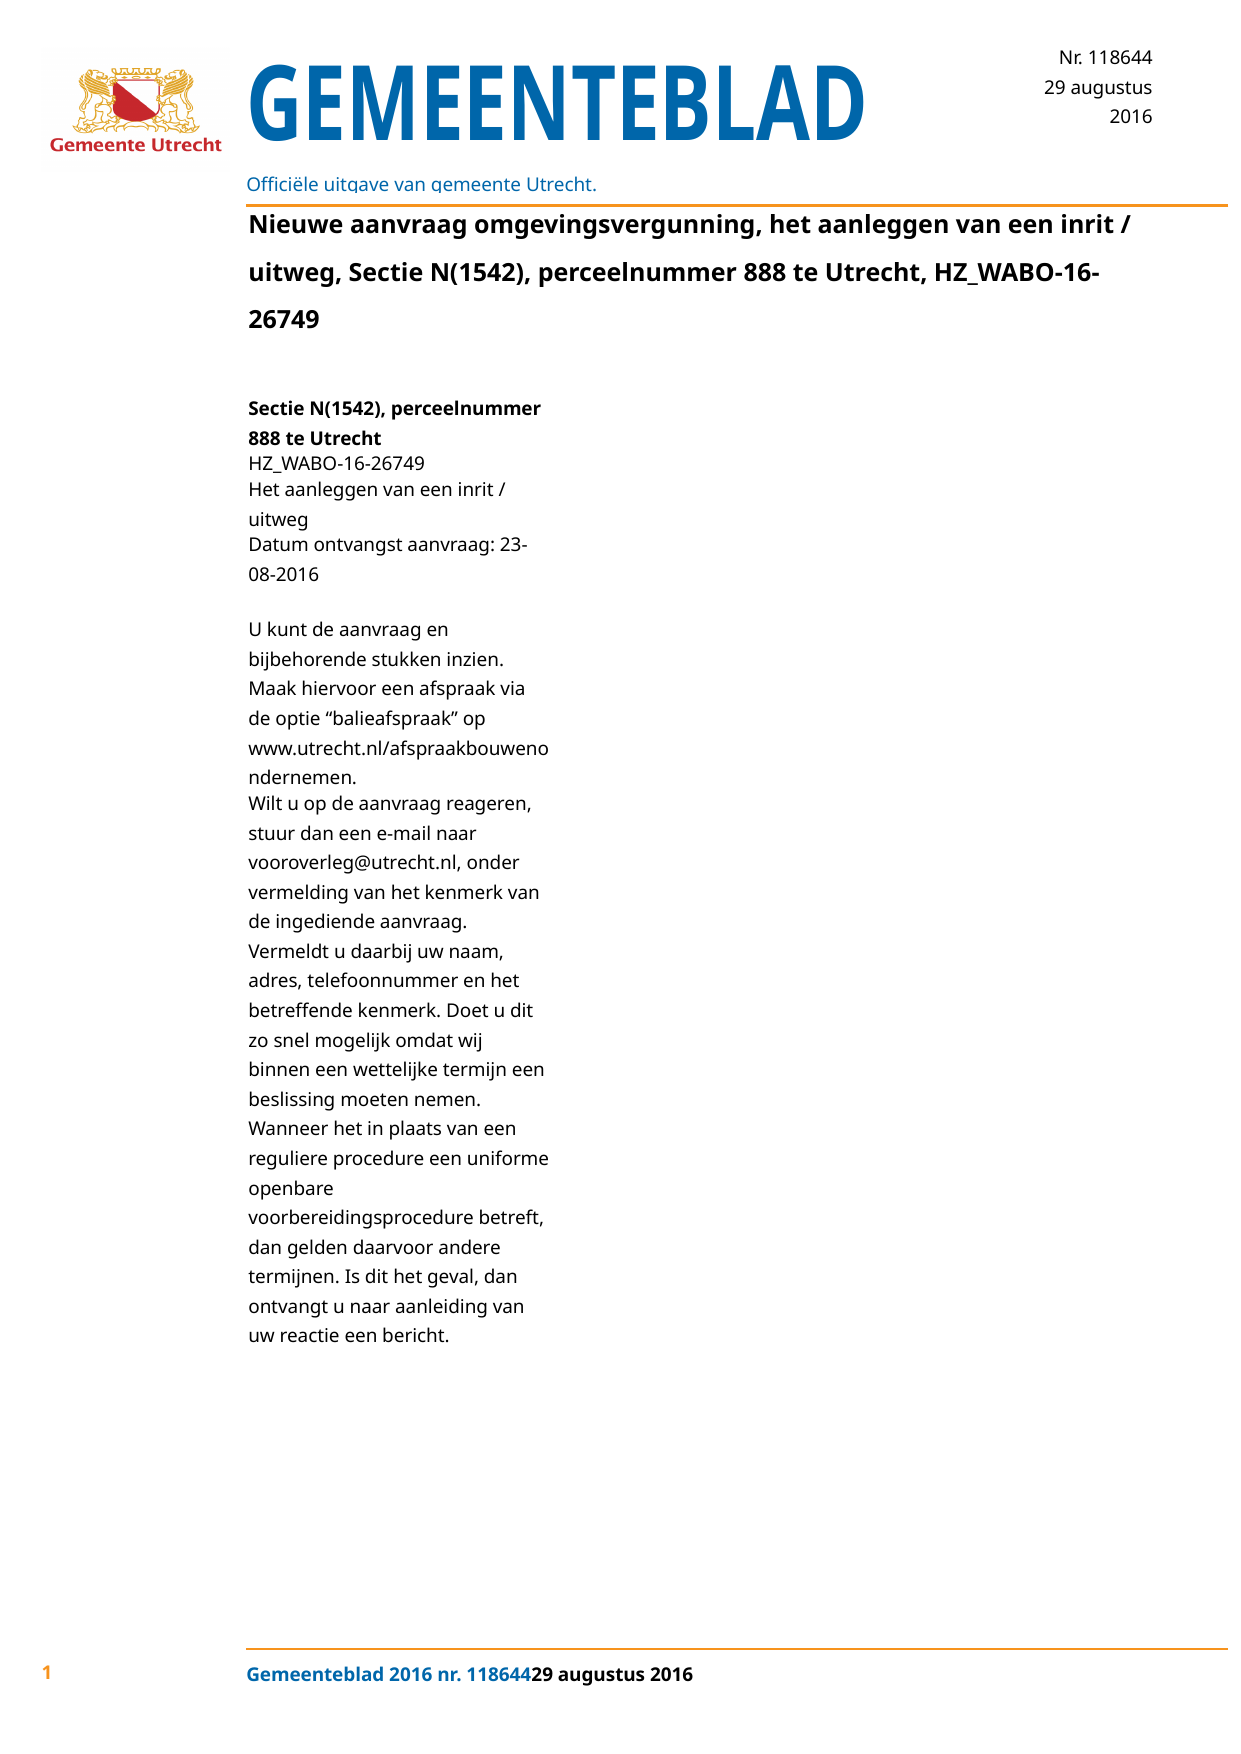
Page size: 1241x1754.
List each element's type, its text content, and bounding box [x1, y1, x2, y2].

table_header [549, 395, 850, 451]
table_header Sectie N(1542), perceelnummer 888 te Utrecht [248, 395, 549, 451]
table_cell Datum ontvangst aanvraag: 23-08-2016 [248, 532, 549, 616]
text Nieuwe aanvraag omgevingsvergunning, het aanleggen van een inrit / uitweg, Sectie N(1542), perceelnummer 888 te Utrecht, HZ_WABO-16-26749 [248, 207, 1152, 336]
table_cell HZ_WABO-16-26749 [248, 451, 549, 476]
table_cell [850, 532, 1152, 616]
table_cell Wilt u op de aanvraag reageren, stuur dan een e-mail naar vooroverleg@utrecht.nl, onder vermelding van het kenmerk van de ingediende aanvraag. Vermeldt u daarbij uw naam, adres, telefoonnummer en het betreffende kenmerk. Doet u dit zo snel mogelijk omdat wij binnen een wettelijke termijn een beslissing moeten nemen. Wanneer het in plaats van een reguliere procedure een uniforme openbare voorbereidingsprocedure betreft, dan gelden daarvoor andere termijnen. Is dit het geval, dan ontvangt u naar aanleiding van uw reactie een bericht. [248, 790, 549, 1348]
table_cell [850, 616, 1152, 790]
table_cell [850, 451, 1152, 476]
table_cell Het aanleggen van een inrit / uitweg [248, 476, 549, 532]
table_cell [549, 790, 850, 1348]
picture [41, 47, 231, 172]
table_cell [549, 451, 850, 476]
table_cell U kunt de aanvraag en bijbehorende stukken inzien. Maak hiervoor een afspraak via de optie “balieafspraak” op www.utrecht.nl/afspraakbouwenondernemen. [248, 616, 549, 790]
table_cell [850, 790, 1152, 1348]
table_cell [549, 532, 850, 616]
table_cell [549, 616, 850, 790]
table_header [850, 395, 1152, 451]
